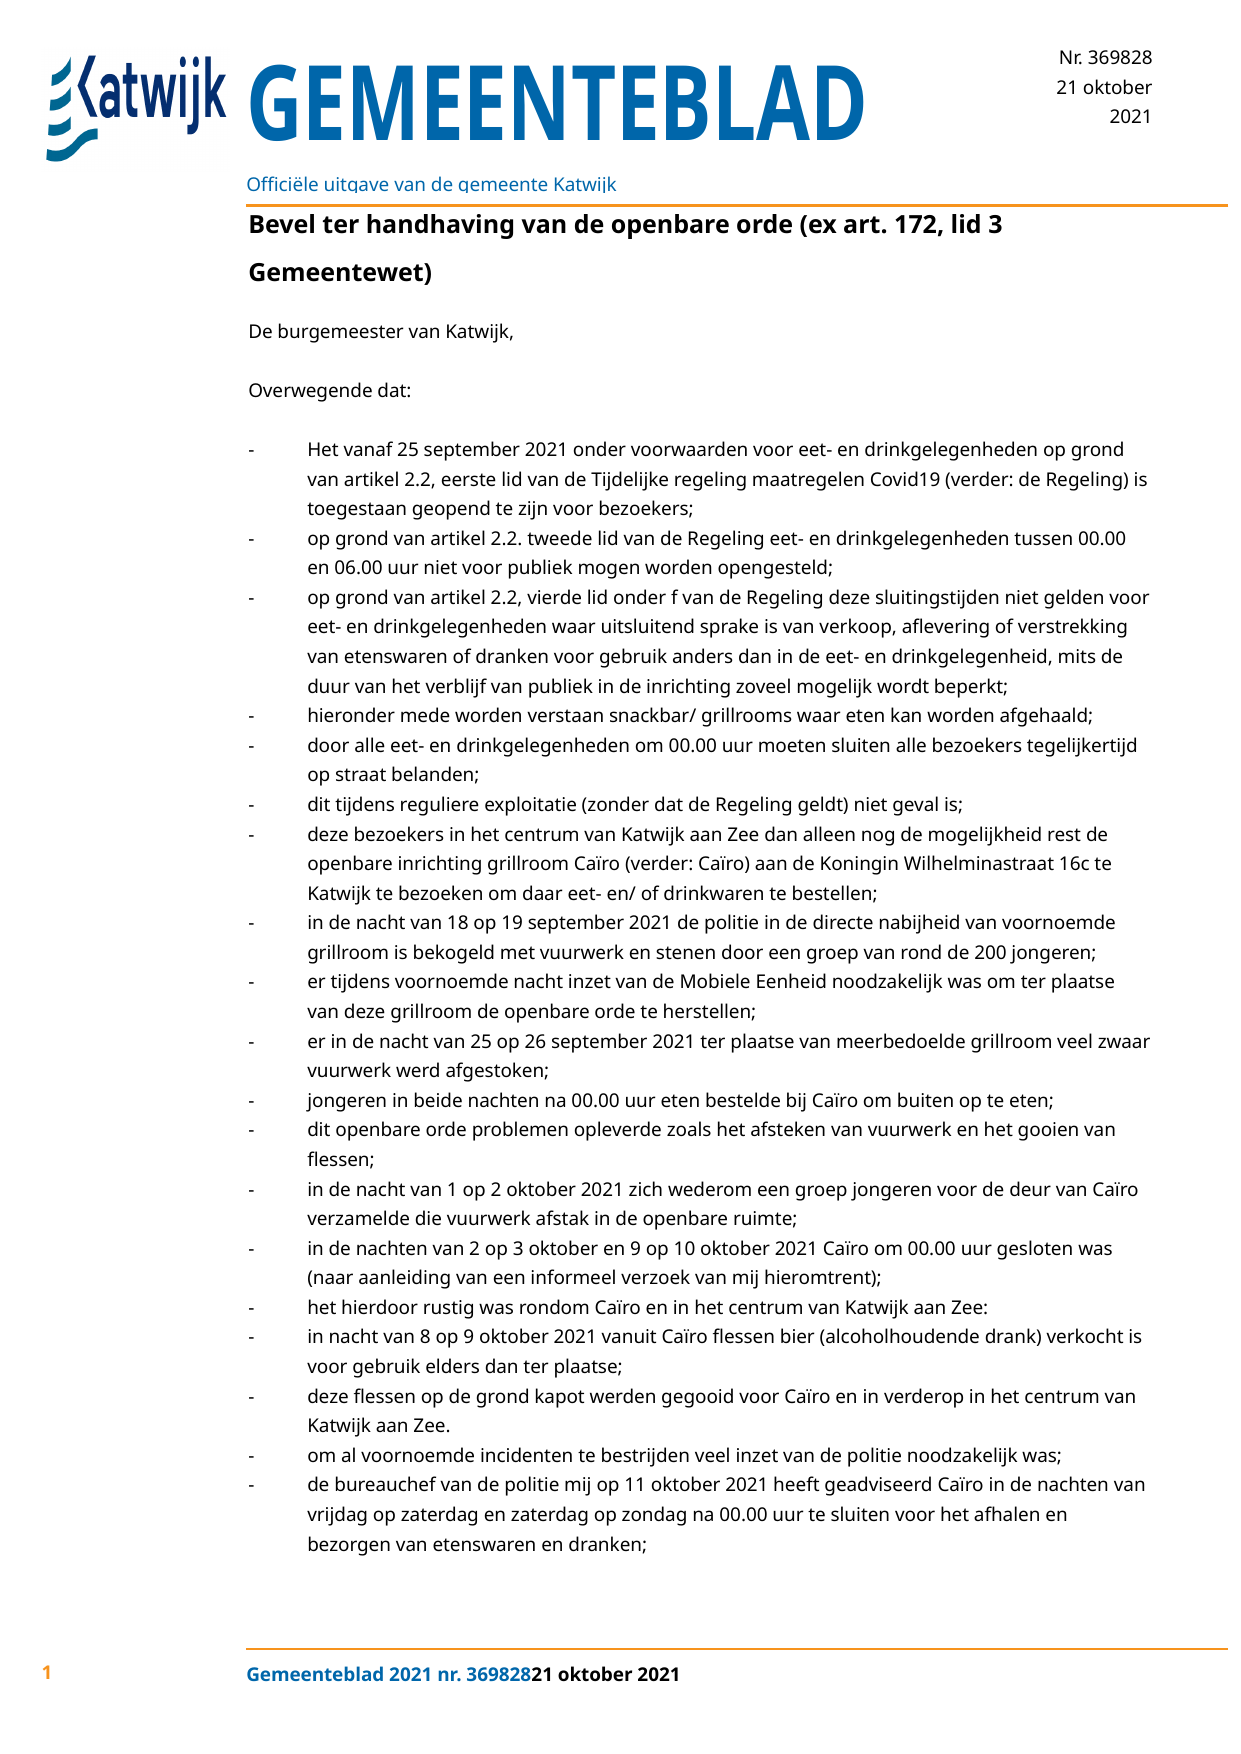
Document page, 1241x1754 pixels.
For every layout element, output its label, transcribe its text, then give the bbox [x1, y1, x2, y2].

list hieronder mede worden verstaan snackbar/ grillrooms waar eten kan worden afgehaald; [248, 702, 1152, 728]
list jongeren in beide nachten na 00.00 uur eten bestelde bij Caïro om buiten op te eten; [248, 1087, 1152, 1113]
text De burgemeester van Katwijk, [248, 318, 1152, 344]
list Het vanaf 25 september 2021 onder voorwaarden voor eet- en drinkgelegenheden op grond van artikel 2.2, eerste lid van de Tijdelijke regeling maatregelen Covid19 (verder: de Regeling) is toegestaan geopend te zijn voor bezoekers; [248, 436, 1152, 521]
list dit openbare orde problemen opleverde zoals het afsteken van vuurwerk en het gooien van flessen; [248, 1117, 1152, 1172]
list er in de nacht van 25 op 26 september 2021 ter plaatse van meerbedoelde grillroom veel zwaar vuurwerk werd afgestoken; [248, 1028, 1152, 1083]
list op grond van artikel 2.2, vierde lid onder f van de Regeling deze sluitingstijden niet gelden voor eet- en drinkgelegenheden waar uitsluitend sprake is van verkoop, aflevering of verstrekking van etenswaren of dranken voor gebruik anders dan in de eet- en drinkgelegenheid, mits de duur van het verblijf van publiek in de inrichting zoveel mogelijk wordt beperkt; [248, 584, 1152, 699]
list in de nacht van 18 op 19 september 2021 de politie in de directe nabijheid van voornoemde grillroom is bekogeld met vuurwerk en stenen door een groep van rond de 200 jongeren; [248, 909, 1152, 965]
list de bureauchef van de politie mij op 11 oktober 2021 heeft geadviseerd Caïro in de nachten van vrijdag op zaterdag en zaterdag op zondag na 00.00 uur te sluiten voor het afhalen en bezorgen van etenswaren en dranken; [248, 1472, 1152, 1557]
list in de nachten van 2 op 3 oktober en 9 op 10 oktober 2021 Caïro om 00.00 uur gesloten was (naar aanleiding van een informeel verzoek van mij hieromtrent); [248, 1235, 1152, 1290]
list in nacht van 8 op 9 oktober 2021 vanuit Caïro flessen bier (alcoholhoudende drank) verkocht is voor gebruik elders dan ter plaatse; [248, 1324, 1152, 1379]
text Overwegende dat: [248, 377, 1152, 403]
list in de nacht van 1 op 2 oktober 2021 zich wederom een groep jongeren voor de deur van Caïro verzamelde die vuurwerk afstak in de openbare ruimte; [248, 1176, 1152, 1231]
list er tijdens voornoemde nacht inzet van de Mobiele Eenheid noodzakelijk was om ter plaatse van deze grillroom de openbare orde te herstellen; [248, 969, 1152, 1024]
list het hierdoor rustig was rondom Caïro en in het centrum van Katwijk aan Zee: [248, 1294, 1152, 1320]
picture [41, 47, 231, 172]
text Bevel ter handhaving van de openbare orde (ex art. 172, lid 3 Gemeentewet) [248, 207, 1152, 288]
list deze flessen op de grond kapot werden gegooid voor Caïro en in verderop in het centrum van Katwijk aan Zee. [248, 1383, 1152, 1438]
list deze bezoekers in het centrum van Katwijk aan Zee dan alleen nog de mogelijkheid rest de openbare inrichting grillroom Caïro (verder: Caïro) aan de Koningin Wilhelminastraat 16c te Katwijk te bezoeken om daar eet- en/ of drinkwaren te bestellen; [248, 821, 1152, 906]
list door alle eet- en drinkgelegenheden om 00.00 uur moeten sluiten alle bezoekers tegelijkertijd op straat belanden; [248, 732, 1152, 787]
list dit tijdens reguliere exploitatie (zonder dat de Regeling geldt) niet geval is; [248, 791, 1152, 817]
list om al voornoemde incidenten te bestrijden veel inzet van de politie noodzakelijk was; [248, 1442, 1152, 1468]
list op grond van artikel 2.2. tweede lid van de Regeling eet- en drinkgelegenheden tussen 00.00 en 06.00 uur niet voor publiek mogen worden opengesteld; [248, 525, 1152, 580]
